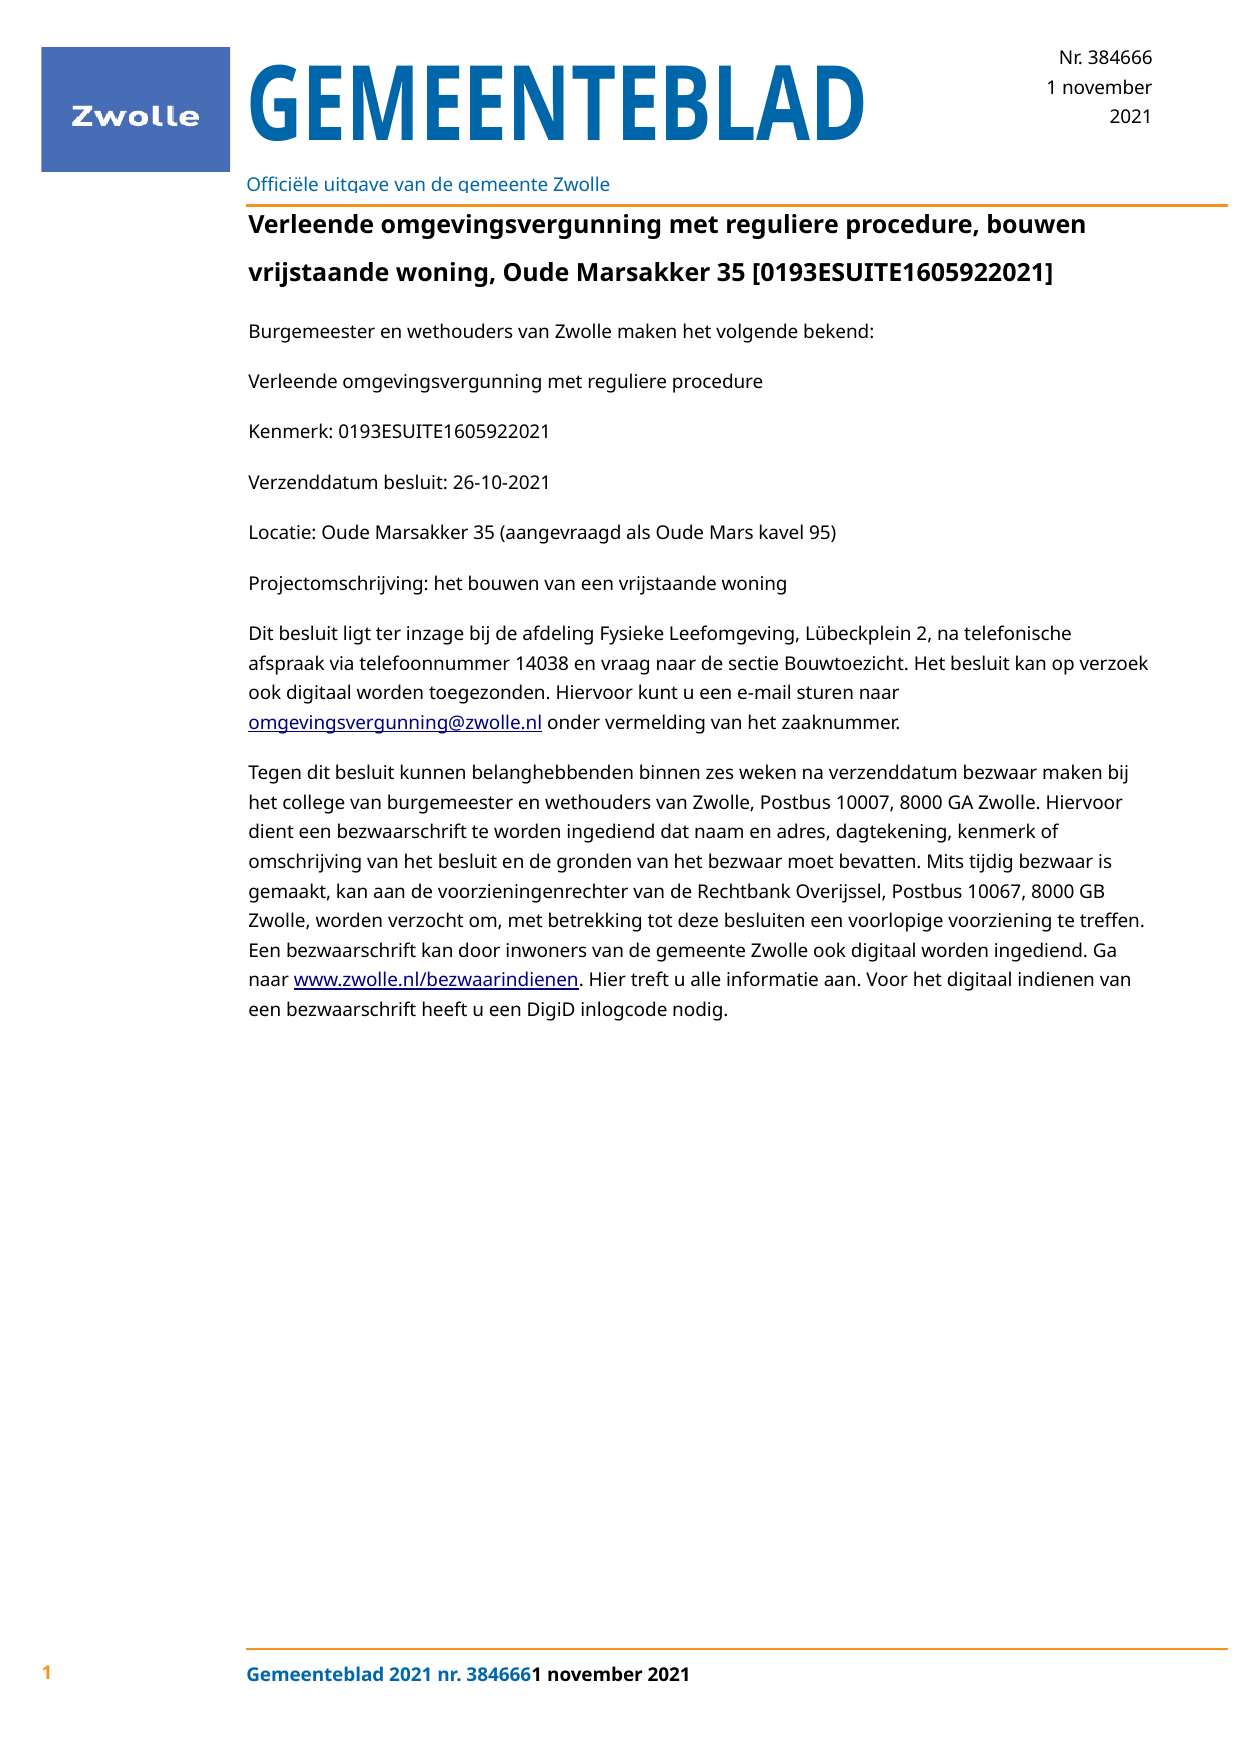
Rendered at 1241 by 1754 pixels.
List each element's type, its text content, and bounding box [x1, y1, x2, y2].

text Kenmerk: 0193ESUITE1605922021 [248, 419, 1152, 444]
text Burgemeester en wethouders van Zwolle maken het volgende bekend: [248, 318, 1152, 344]
text Projectomschrijving: het bouwen van een vrijstaande woning [248, 570, 1152, 596]
text Verzenddatum besluit: 26-10-2021 [248, 469, 1152, 495]
text Dit besluit ligt ter inzage bij de afdeling Fysieke Leefomgeving, Lübeckplein 2, na telefonische afspraak via telefoonnummer 14038 en vraag naar de sectie Bouwtoezicht. Het besluit kan op verzoek ook digitaal worden toegezonden. Hiervoor kunt u een e-mail sturen naar omgevingsvergunning@zwolle.nl onder vermelding van het zaaknummer. [248, 620, 1152, 735]
text Verleende omgevingsvergunning met reguliere procedure [248, 368, 1152, 394]
text Tegen dit besluit kunnen belanghebbenden binnen zes weken na verzenddatum bezwaar maken bij het college van burgemeester en wethouders van Zwolle, Postbus 10007, 8000 GA Zwolle. Hiervoor dient een bezwaarschrift te worden ingediend dat naam en adres, dagtekening, kenmerk of omschrijving van het besluit en de gronden van het bezwaar moet bevatten. Mits tijdig bezwaar is gemaakt, kan aan de voorzieningenrechter van de Rechtbank Overijssel, Postbus 10067, 8000 GB Zwolle, worden verzocht om, met betrekking tot deze besluiten een voorlopige voorziening te treffen. Een bezwaarschrift kan door inwoners van de gemeente Zwolle ook digitaal worden ingediend. Ga naar www.zwolle.nl/bezwaarindienen. Hier treft u alle informatie aan. Voor het digitaal indienen van een bezwaarschrift heeft u een DigiD inlogcode nodig. [248, 759, 1152, 1022]
text Locatie: Oude Marsakker 35 (aangevraagd als Oude Mars kavel 95) [248, 519, 1152, 545]
picture [41, 47, 231, 172]
text Verleende omgevingsvergunning met reguliere procedure, bouwen vrijstaande woning, Oude Marsakker 35 [0193ESUITE1605922021] [248, 207, 1152, 288]
